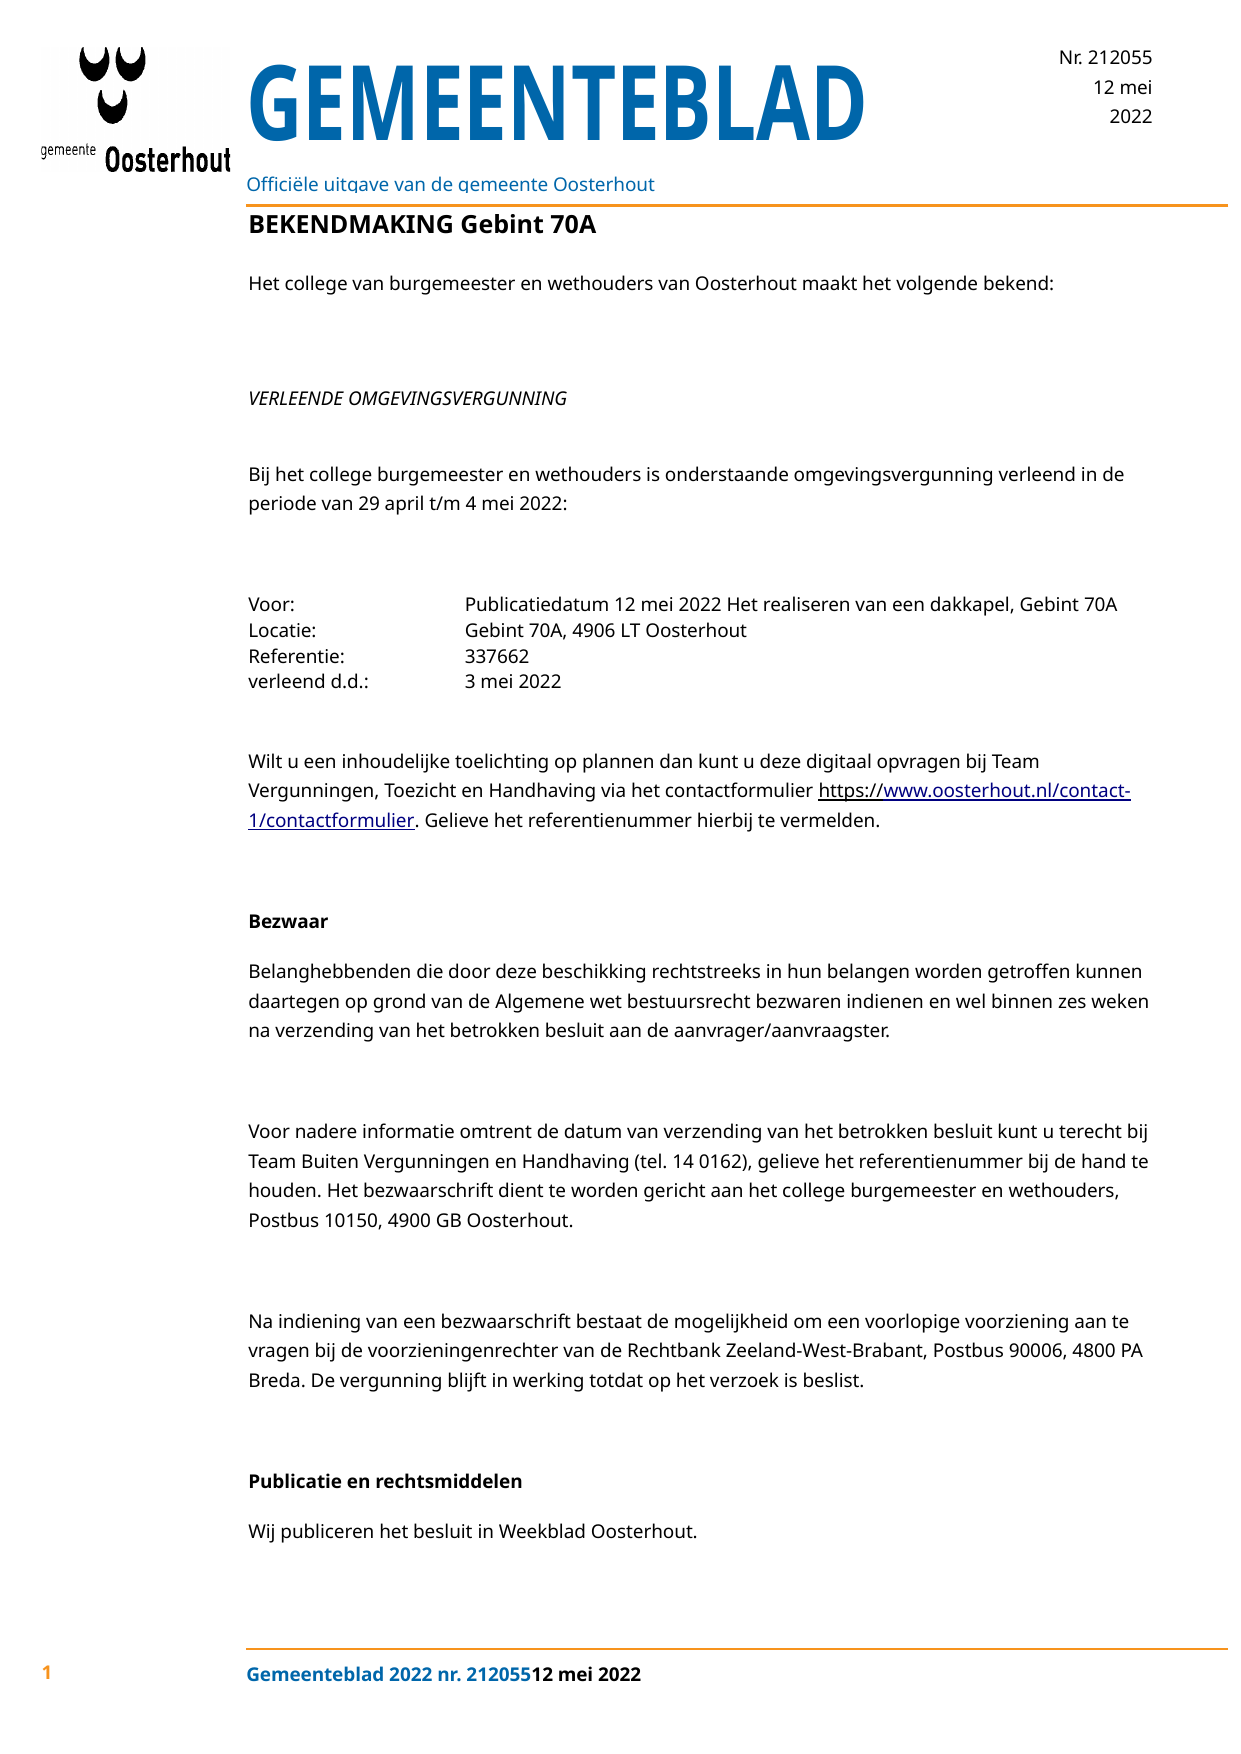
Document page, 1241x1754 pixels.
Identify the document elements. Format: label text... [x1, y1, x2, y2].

text Het college van burgemeester en wethouders van Oosterhout maakt het volgende bekend: [248, 270, 1152, 296]
table_cell Referentie: [248, 643, 464, 668]
text Wij publiceren het besluit in Weekblad Oosterhout. [248, 1518, 1152, 1544]
table_cell Locatie: [248, 617, 464, 643]
table_header Publicatiedatum 12 mei 2022 Het realiseren van een dakkapel, Gebint 70A [465, 591, 1152, 617]
text BEKENDMAKING Gebint 70A [248, 207, 1152, 241]
text VERLEENDE OMGEVINGSVERGUNNING [248, 385, 1152, 410]
table_header Voor: [248, 591, 464, 617]
text Belanghebbenden die door deze beschikking rechtstreeks in hun belangen worden getroffen kunnen daartegen op grond van de Algemene wet bestuursrecht bezwaren indienen en wel binnen zes weken na verzending van het betrokken besluit aan de aanvrager/aanvraagster. [248, 958, 1152, 1043]
table_cell 3 mei 2022 [465, 669, 1152, 694]
text Publicatie en rechtsmiddelen [248, 1468, 1152, 1494]
table_cell Gebint 70A, 4906 LT Oosterhout [465, 617, 1152, 643]
table_cell verleend d.d.: [248, 669, 464, 694]
text Na indiening van een bezwaarschrift bestaat de mogelijkheid om een voorlopige voorziening aan te vragen bij de voorzieningenrechter van de Rechtbank Zeeland-West-Brabant, Postbus 90006, 4800 PA Breda. De vergunning blijft in werking totdat op het verzoek is beslist. [248, 1308, 1152, 1393]
text Bezwaar [248, 908, 1152, 934]
text Bij het college burgemeester en wethouders is onderstaande omgevingsvergunning verleend in de periode van 29 april t/m 4 mei 2022: [248, 461, 1152, 516]
text Wilt u een inhoudelijke toelichting op plannen dan kunt u deze digitaal opvragen bij Team Vergunningen, Toezicht en Handhaving via het contactformulier https://www.oosterhout.nl/contact-1/contactformulier. Gelieve het referentienummer hierbij te vermelden. [248, 748, 1152, 833]
picture [41, 47, 231, 172]
table_cell 337662 [465, 643, 1152, 668]
text Voor nadere informatie omtrent de datum van verzending van het betrokken besluit kunt u terecht bij Team Buiten Vergunningen en Handhaving (tel. 14 0162), gelieve het referentienummer bij de hand te houden. Het bezwaarschrift dient te worden gericht aan het college burgemeester en wethouders, Postbus 10150, 4900 GB Oosterhout. [248, 1118, 1152, 1233]
